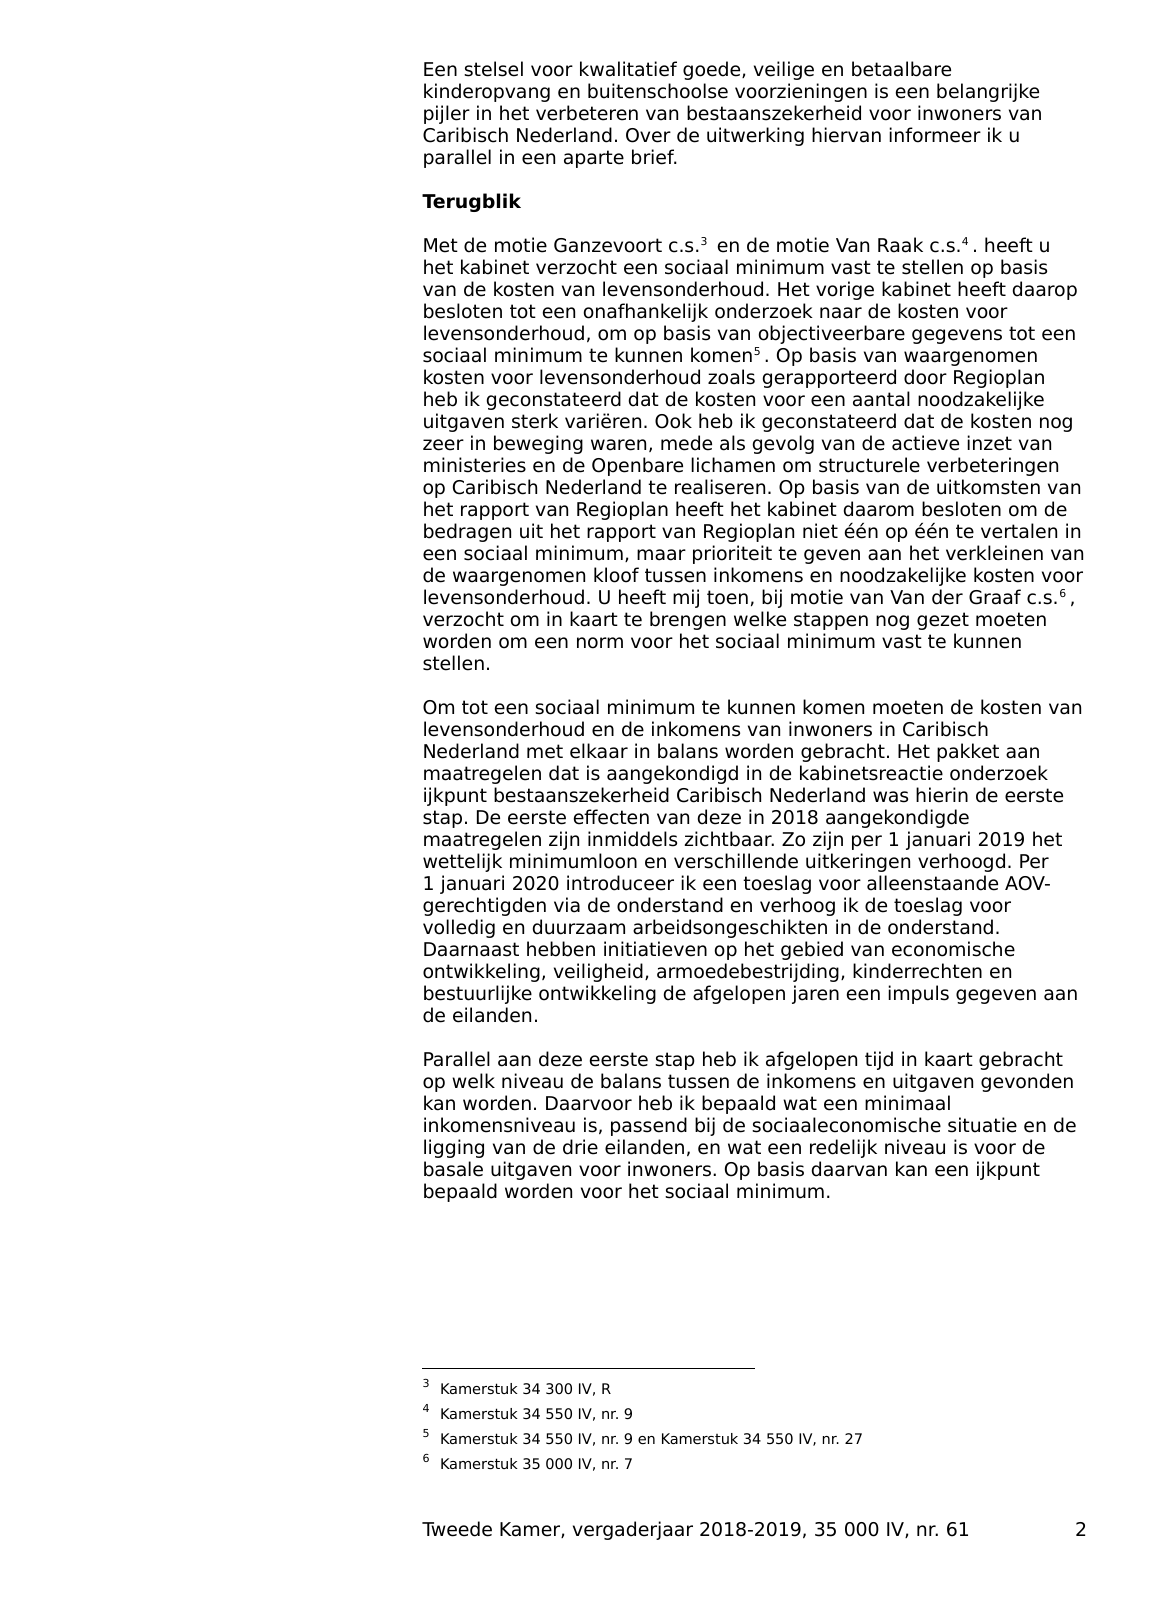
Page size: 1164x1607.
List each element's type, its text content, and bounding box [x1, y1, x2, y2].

text Kamerstuk 34 550 IV, nr. 9 [422, 1402, 1087, 1424]
text Een stelsel voor kwalitatief goede, veilige en betaalbare kinderopvang en buitenschoolse voorzieningen is een belangrijke pijler in het verbeteren van bestaanszekerheid voor inwoners van Caribisch Nederland. Over de uitwerking hiervan informeer ik u parallel in een aparte brief. [422, 59, 1087, 169]
text Kamerstuk 34 550 IV, nr. 9 en Kamerstuk 34 550 IV, nr. 27 [422, 1427, 1087, 1449]
text Met de motie Ganzevoort c.s. en de motie Van Raak c.s.. heeft u het kabinet verzocht een sociaal minimum vast te stellen op basis van de kosten van levensonderhoud. Het vorige kabinet heeft daarop besloten tot een onafhankelijk onderzoek naar de kosten voor levensonderhoud, om op basis van objectiveerbare gegevens tot een sociaal minimum te kunnen komen. Op basis van waargenomen kosten voor levensonderhoud zoals gerapporteerd door Regioplan heb ik geconstateerd dat de kosten voor een aantal noodzakelijke uitgaven sterk variëren. Ook heb ik geconstateerd dat de kosten nog zeer in beweging waren, mede als gevolg van de actieve inzet van ministeries en de Openbare lichamen om structurele verbeteringen op Caribisch Nederland te realiseren. Op basis van de uitkomsten van het rapport van Regioplan heeft het kabinet daarom besloten om de bedragen uit het rapport van Regioplan niet één op één te vertalen in een sociaal minimum, maar prioriteit te geven aan het verkleinen van de waargenomen kloof tussen inkomens en noodzakelijke kosten voor levensonderhoud. U heeft mij toen, bij motie van Van der Graaf c.s., verzocht om in kaart te brengen welke stappen nog gezet moeten worden om een norm voor het sociaal minimum vast te kunnen stellen. [422, 235, 1087, 675]
subtitle Terugblik [422, 191, 1087, 213]
text Kamerstuk 34 300 IV, R [422, 1377, 1087, 1399]
text Parallel aan deze eerste stap heb ik afgelopen tijd in kaart gebracht op welk niveau de balans tussen de inkomens en uitgaven gevonden kan worden. Daarvoor heb ik bepaald wat een minimaal inkomensniveau is, passend bij de sociaaleconomische situatie en de ligging van de drie eilanden, en wat een redelijk niveau is voor de basale uitgaven voor inwoners. Op basis daarvan kan een ijkpunt bepaald worden voor het sociaal minimum. [422, 1049, 1087, 1203]
text Om tot een sociaal minimum te kunnen komen moeten de kosten van levensonderhoud en de inkomens van inwoners in Caribisch Nederland met elkaar in balans worden gebracht. Het pakket aan maatregelen dat is aangekondigd in de kabinetsreactie onderzoek ijkpunt bestaanszekerheid Caribisch Nederland was hierin de eerste stap. De eerste effecten van deze in 2018 aangekondigde maatregelen zijn inmiddels zichtbaar. Zo zijn per 1 januari 2019 het wettelijk minimumloon en verschillende uitkeringen verhoogd. Per 1 januari 2020 introduceer ik een toeslag voor alleenstaande AOV-gerechtigden via de onderstand en verhoog ik de toeslag voor volledig en duurzaam arbeidsongeschikten in de onderstand. Daarnaast hebben initiatieven op het gebied van economische ontwikkeling, veiligheid, armoedebestrijding, kinderrechten en bestuurlijke ontwikkeling de afgelopen jaren een impuls gegeven aan de eilanden. [422, 697, 1087, 1027]
text Kamerstuk 35 000 IV, nr. 7 [422, 1452, 1087, 1474]
